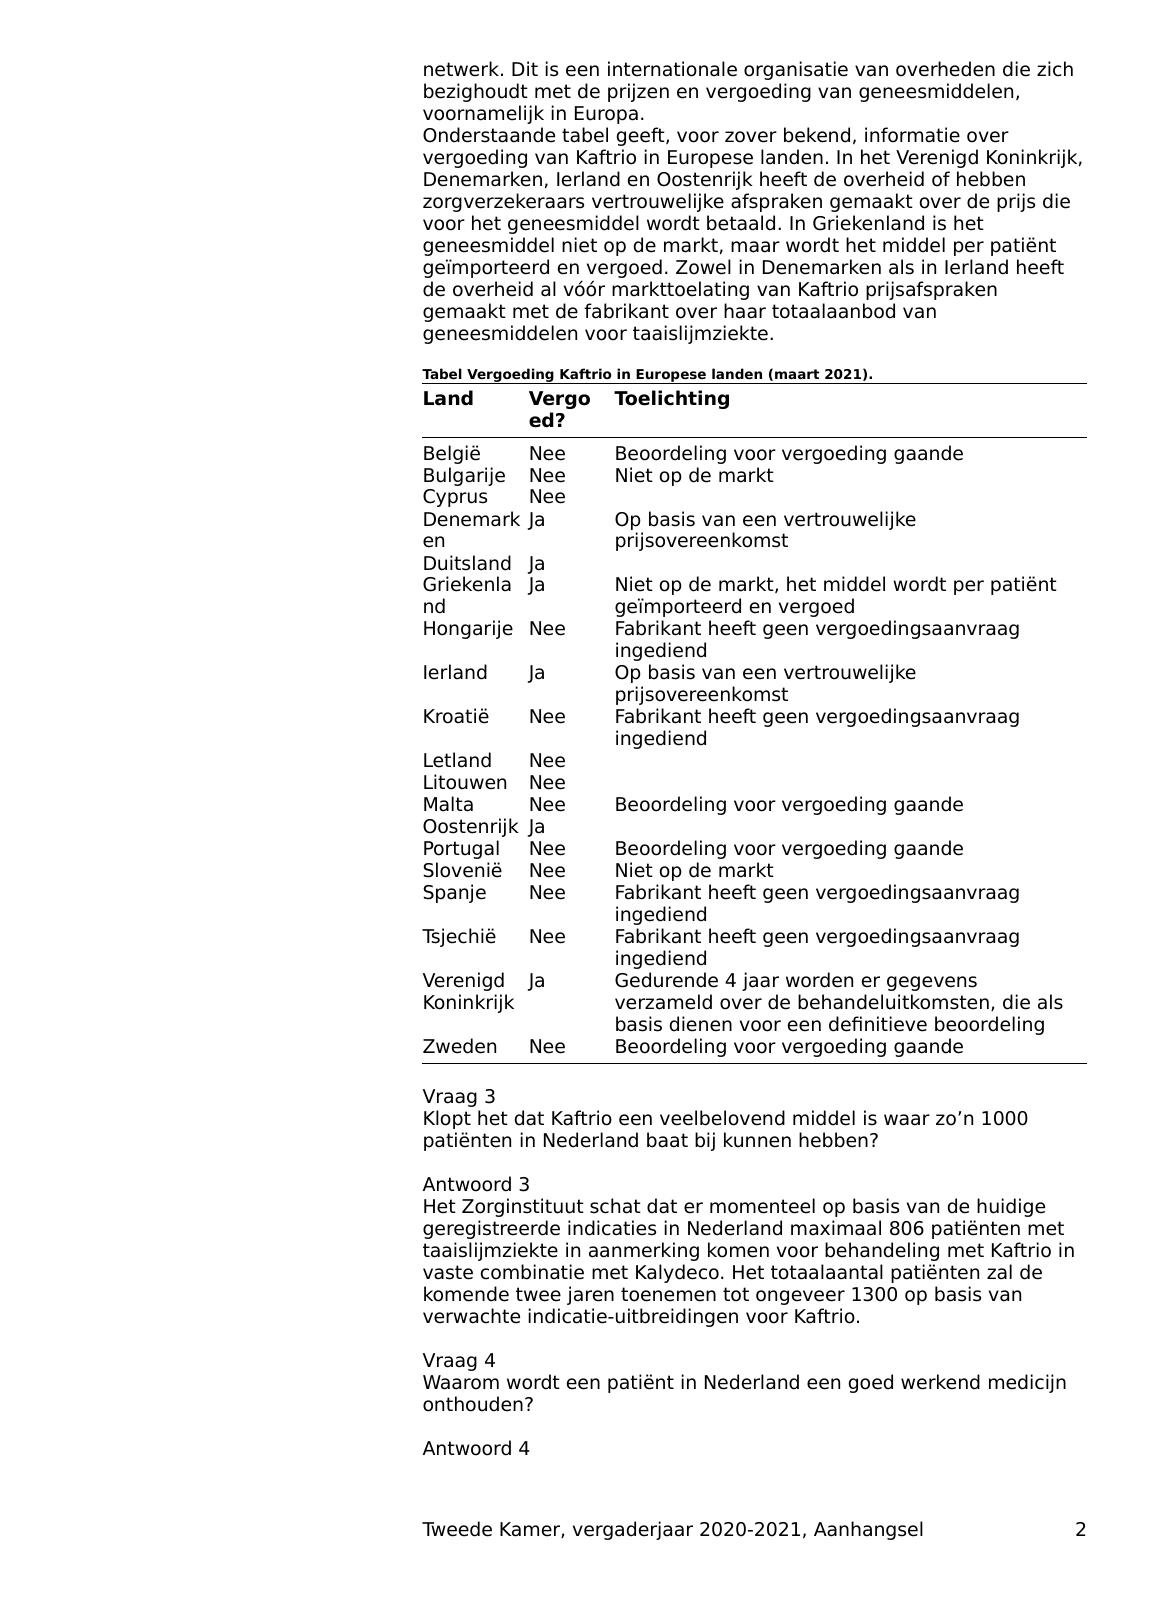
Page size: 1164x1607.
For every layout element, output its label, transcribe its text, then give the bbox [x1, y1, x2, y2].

table_cell [608, 750, 1087, 772]
table_cell Beoordeling voor vergoeding gaande [608, 838, 1087, 860]
table_cell Nee [523, 706, 608, 750]
text Klopt het dat Kaftrio een veelbelovend middel is waar zo’n 1000 patiënten in Nederland baat bij kunnen hebben? [422, 1108, 1087, 1152]
table_cell Zweden [422, 1036, 522, 1063]
table_cell Fabrikant heeft geen vergoedingsaanvraag ingediend [608, 882, 1087, 926]
text Onderstaande tabel geeft, voor zover bekend, informatie over vergoeding van Kaftrio in Europese landen. In het Verenigd Koninkrijk, Denemarken, Ierland en Oostenrijk heeft de overheid of hebben zorgverzekeraars vertrouwelijke afspraken gemaakt over de prijs die voor het geneesmiddel wordt betaald. In Griekenland is het geneesmiddel niet op de markt, maar wordt het middel per patiënt geïmporteerd en vergoed. Zowel in Denemarken als in Ierland heeft de overheid al vóór markttoelating van Kaftrio prijsafspraken gemaakt met de fabrikant over haar totaalaanbod van geneesmiddelen voor taaislijmziekte. [422, 125, 1087, 345]
table_cell Cyprus [422, 486, 522, 508]
table_cell Niet op de markt [608, 465, 1087, 486]
table_cell Bulgarije [422, 465, 522, 486]
text Antwoord 4 [422, 1438, 1087, 1460]
table_cell Portugal [422, 838, 522, 860]
table_cell Nee [523, 926, 608, 970]
table_cell Fabrikant heeft geen vergoedingsaanvraag ingediend [608, 926, 1087, 970]
table_cell Niet op de markt [608, 860, 1087, 882]
text netwerk. Dit is een internationale organisatie van overheden die zich bezighoudt met de prijzen en vergoeding van geneesmiddelen, voornamelijk in Europa. [422, 59, 1087, 125]
table_cell België [422, 438, 522, 464]
table_cell Beoordeling voor vergoeding gaande [608, 438, 1087, 464]
table_cell Verenigd Koninkrijk [422, 970, 522, 1036]
table_cell Fabrikant heeft geen vergoedingsaanvraag ingediend [608, 618, 1087, 662]
table_cell Beoordeling voor vergoeding gaande [608, 1036, 1087, 1063]
table_cell Niet op de markt, het middel wordt per patiënt geïmporteerd en vergoed [608, 574, 1087, 618]
table_cell Nee [523, 618, 608, 662]
table_cell Nee [523, 750, 608, 772]
table_cell Hongarije [422, 618, 522, 662]
text Antwoord 3 [422, 1174, 1087, 1196]
table_cell Letland [422, 750, 522, 772]
table_cell Nee [523, 465, 608, 486]
text Vraag 3 [422, 1086, 1087, 1108]
table_cell Vergoed? [523, 384, 608, 437]
table_cell Ja [523, 970, 608, 1036]
text Waarom wordt een patiënt in Nederland een goed werkend medicijn onthouden? [422, 1372, 1087, 1416]
table_cell Beoordeling voor vergoeding gaande [608, 794, 1087, 816]
table_cell Nee [523, 438, 608, 464]
table_cell Ja [523, 662, 608, 706]
table_cell Ierland [422, 662, 522, 706]
table_cell [608, 816, 1087, 838]
table_cell Land [422, 384, 522, 437]
table_cell [608, 553, 1087, 574]
table_cell [608, 486, 1087, 508]
table_cell Litouwen [422, 772, 522, 794]
table_cell Op basis van een vertrouwelijke prijsovereenkomst [608, 662, 1087, 706]
table_cell Toelichting [608, 384, 1087, 437]
table_cell Nee [523, 860, 608, 882]
table_cell Ja [523, 816, 608, 838]
table_cell Ja [523, 553, 608, 574]
table_cell Denemarken [422, 509, 522, 552]
table_cell Nee [523, 882, 608, 926]
table_cell Op basis van een vertrouwelijke prijsovereenkomst [608, 509, 1087, 552]
table_cell Griekenland [422, 574, 522, 618]
table_cell Oostenrijk [422, 816, 522, 838]
table_cell Spanje [422, 882, 522, 926]
table_cell Nee [523, 772, 608, 794]
table_cell Ja [523, 509, 608, 552]
table_cell Nee [523, 794, 608, 816]
table_cell Slovenië [422, 860, 522, 882]
table_cell Nee [523, 486, 608, 508]
text Vraag 4 [422, 1350, 1087, 1372]
table_cell Ja [523, 574, 608, 618]
text Het Zorginstituut schat dat er momenteel op basis van de huidige geregistreerde indicaties in Nederland maximaal 806 patiënten met taaislijmziekte in aanmerking komen voor behandeling met Kaftrio in vaste combinatie met Kalydeco. Het totaalaantal patiënten zal de komende twee jaren toenemen tot ongeveer 1300 op basis van verwachte indicatie-uitbreidingen voor Kaftrio. [422, 1196, 1087, 1328]
table_cell Gedurende 4 jaar worden er gegevens verzameld over de behandeluitkomsten, die als basis dienen voor een definitieve beoordeling [608, 970, 1087, 1036]
table_cell [608, 772, 1087, 794]
table_cell Fabrikant heeft geen vergoedingsaanvraag ingediend [608, 706, 1087, 750]
table_header Tabel Vergoeding Kaftrio in Europese landen (maart 2021). [422, 367, 1087, 382]
table_cell Nee [523, 838, 608, 860]
table_cell Nee [523, 1036, 608, 1063]
table_cell Kroatië [422, 706, 522, 750]
table_cell Duitsland [422, 553, 522, 574]
table_cell Malta [422, 794, 522, 816]
table_cell Tsjechië [422, 926, 522, 970]
